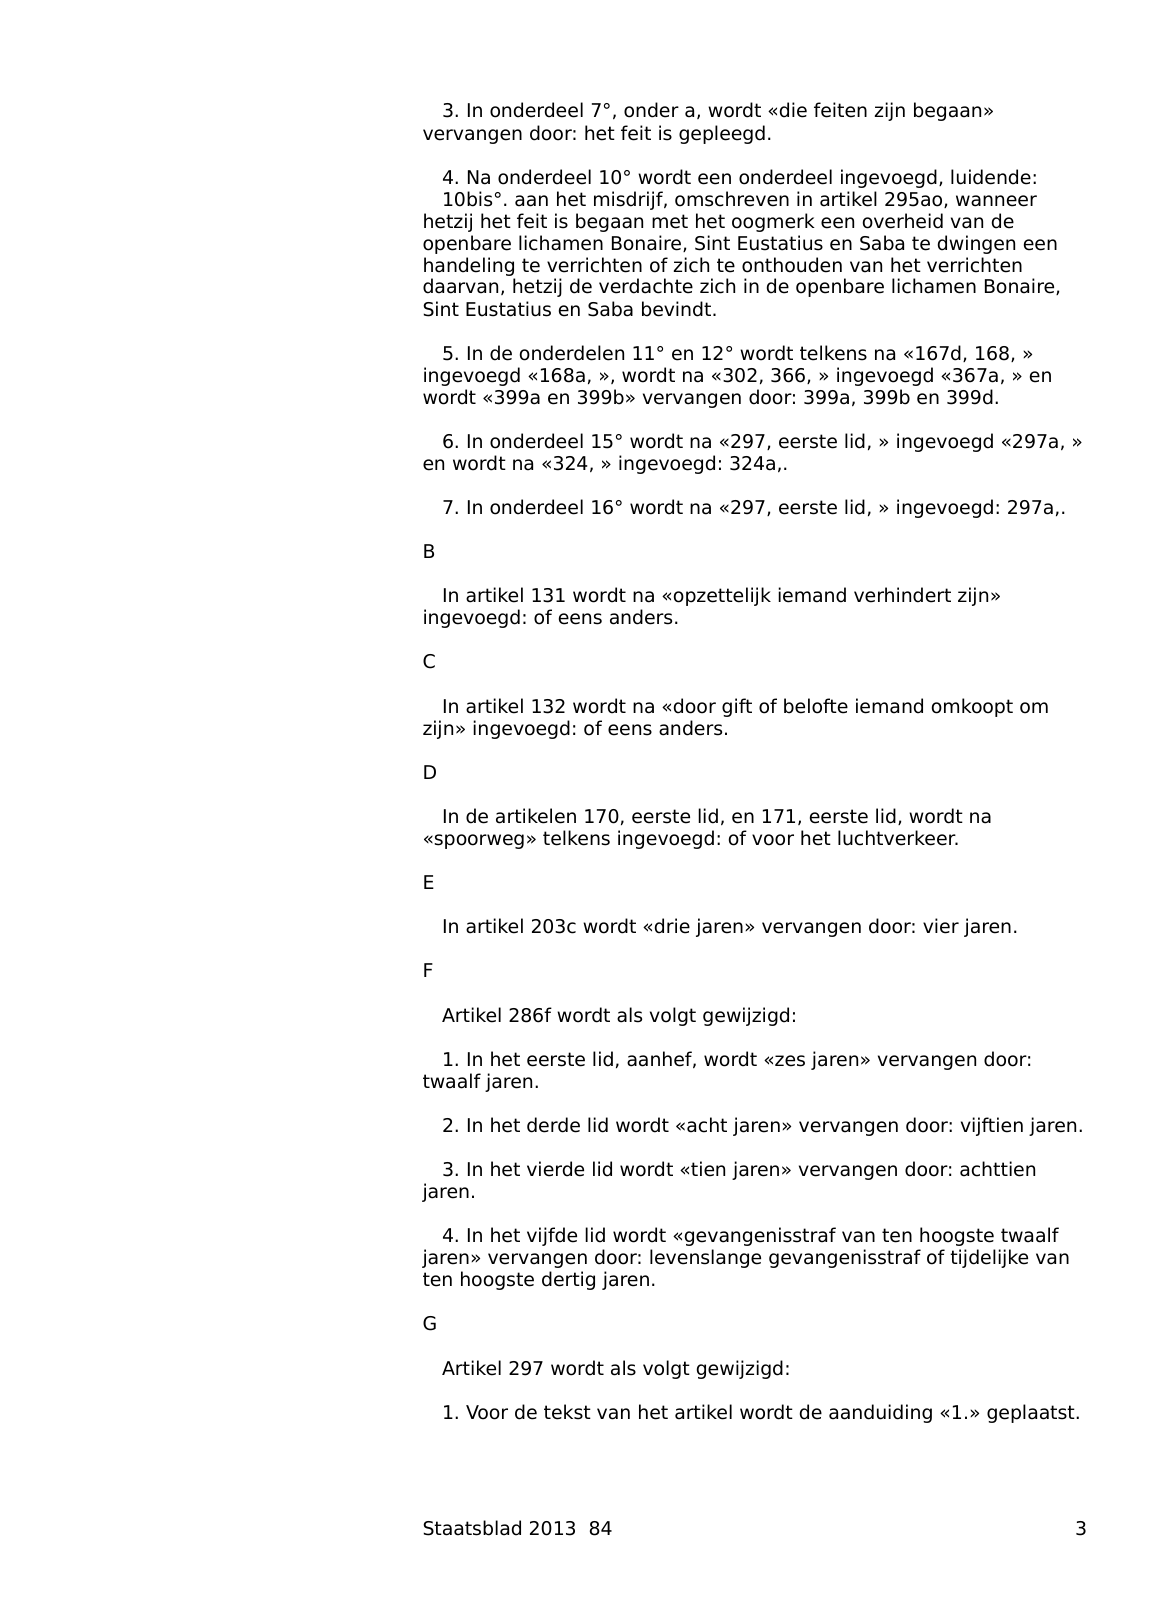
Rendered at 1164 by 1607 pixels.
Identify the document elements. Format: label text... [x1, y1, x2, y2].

text C [422, 651, 1087, 673]
text Artikel 286f wordt als volgt gewijzigd: [422, 1004, 1087, 1026]
text 3. In het vierde lid wordt «tien jaren» vervangen door: achttien jaren. [422, 1159, 1087, 1203]
text 5. In de onderdelen 11° en 12° wordt telkens na «167d, 168, » ingevoegd «168a, », wordt na «302, 366, » ingevoegd «367a, » en wordt «399a en 399b» vervangen door: 399a, 399b en 399d. [422, 343, 1087, 408]
text D [422, 762, 1087, 784]
text 7. In onderdeel 16° wordt na «297, eerste lid, » ingevoegd: 297a,. [422, 497, 1087, 519]
text 4. Na onderdeel 10° wordt een onderdeel ingevoegd, luidende: [422, 167, 1087, 188]
text In artikel 132 wordt na «door gift of belofte iemand omkoopt om zijn» ingevoegd: of eens anders. [422, 696, 1087, 739]
text 2. In het derde lid wordt «acht jaren» vervangen door: vijftien jaren. [422, 1115, 1087, 1137]
text E [422, 872, 1087, 894]
text F [422, 960, 1087, 982]
text 3. In onderdeel 7°, onder a, wordt «die feiten zijn begaan» vervangen door: het feit is gepleegd. [422, 100, 1087, 144]
text G [422, 1313, 1087, 1335]
text 1. Voor de tekst van het artikel wordt de aanduiding «1.» geplaatst. [422, 1402, 1087, 1423]
text 1. In het eerste lid, aanhef, wordt «zes jaren» vervangen door: twaalf jaren. [422, 1049, 1087, 1093]
text In de artikelen 170, eerste lid, en 171, eerste lid, wordt na «spoorweg» telkens ingevoegd: of voor het luchtverkeer. [422, 806, 1087, 850]
text In artikel 203c wordt «drie jaren» vervangen door: vier jaren. [422, 916, 1087, 938]
text Artikel 297 wordt als volgt gewijzigd: [422, 1357, 1087, 1379]
text 6. In onderdeel 15° wordt na «297, eerste lid, » ingevoegd «297a, » en wordt na «324, » ingevoegd: 324a,. [422, 431, 1087, 475]
text B [422, 541, 1087, 563]
text In artikel 131 wordt na «opzettelijk iemand verhindert zijn» ingevoegd: of eens anders. [422, 585, 1087, 629]
text 4. In het vijfde lid wordt «gevangenisstraf van ten hoogste twaalf jaren» vervangen door: levenslange gevangenisstraf of tijdelijke van ten hoogste dertig jaren. [422, 1225, 1087, 1291]
text 10bis°. aan het misdrijf, omschreven in artikel 295ao, wanneer hetzij het feit is begaan met het oogmerk een overheid van de openbare lichamen Bonaire, Sint Eustatius en Saba te dwingen een handeling te verrichten of zich te onthouden van het verrichten daarvan, hetzij de verdachte zich in de openbare lichamen Bonaire, Sint Eustatius en Saba bevindt. [422, 188, 1087, 320]
